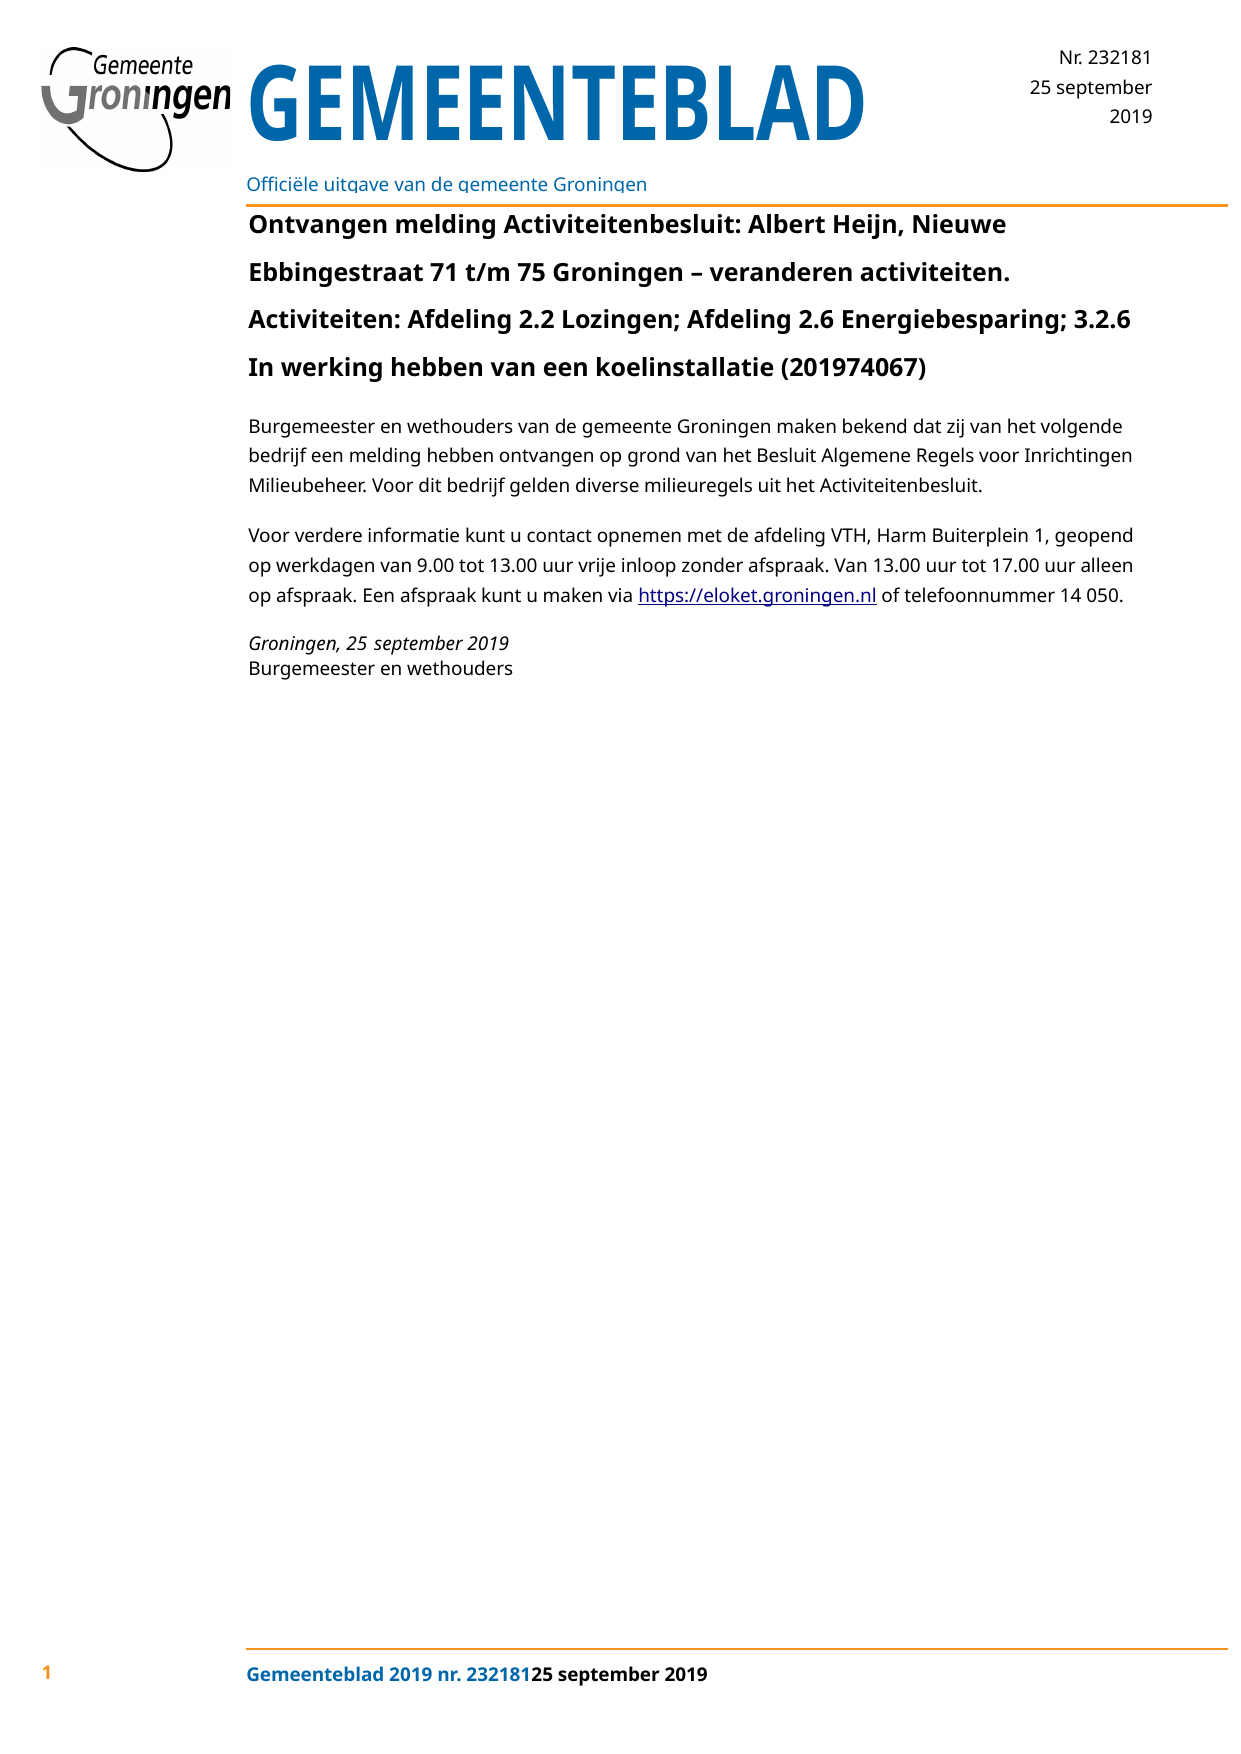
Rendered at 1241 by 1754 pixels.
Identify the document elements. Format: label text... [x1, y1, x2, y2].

text Ontvangen melding Activiteitenbesluit: Albert Heijn, Nieuwe Ebbingestraat 71 t/m 75 Groningen – veranderen activiteiten. Activiteiten: Afdeling 2.2 Lozingen; Afdeling 2.6 Energiebesparing; 3.2.6 In werking hebben van een koelinstallatie (201974067) [248, 207, 1152, 384]
picture [41, 47, 231, 172]
text Burgemeester en wethouders [248, 655, 1152, 681]
text Groningen, 25 september 2019 [248, 630, 1152, 655]
text Voor verdere informatie kunt u contact opnemen met de afdeling VTH, Harm Buiterplein 1, geopend op werkdagen van 9.00 tot 13.00 uur vrije inloop zonder afspraak. Van 13.00 uur tot 17.00 uur alleen op afspraak. Een afspraak kunt u maken via https://eloket.groningen.nl of telefoonnummer 14 050. [248, 523, 1152, 608]
text Burgemeester en wethouders van de gemeente Groningen maken bekend dat zij van het volgende bedrijf een melding hebben ontvangen op grond van het Besluit Algemene Regels voor Inrichtingen Milieubeheer. Voor dit bedrijf gelden diverse milieuregels uit het Activiteitenbesluit. [248, 413, 1152, 498]
